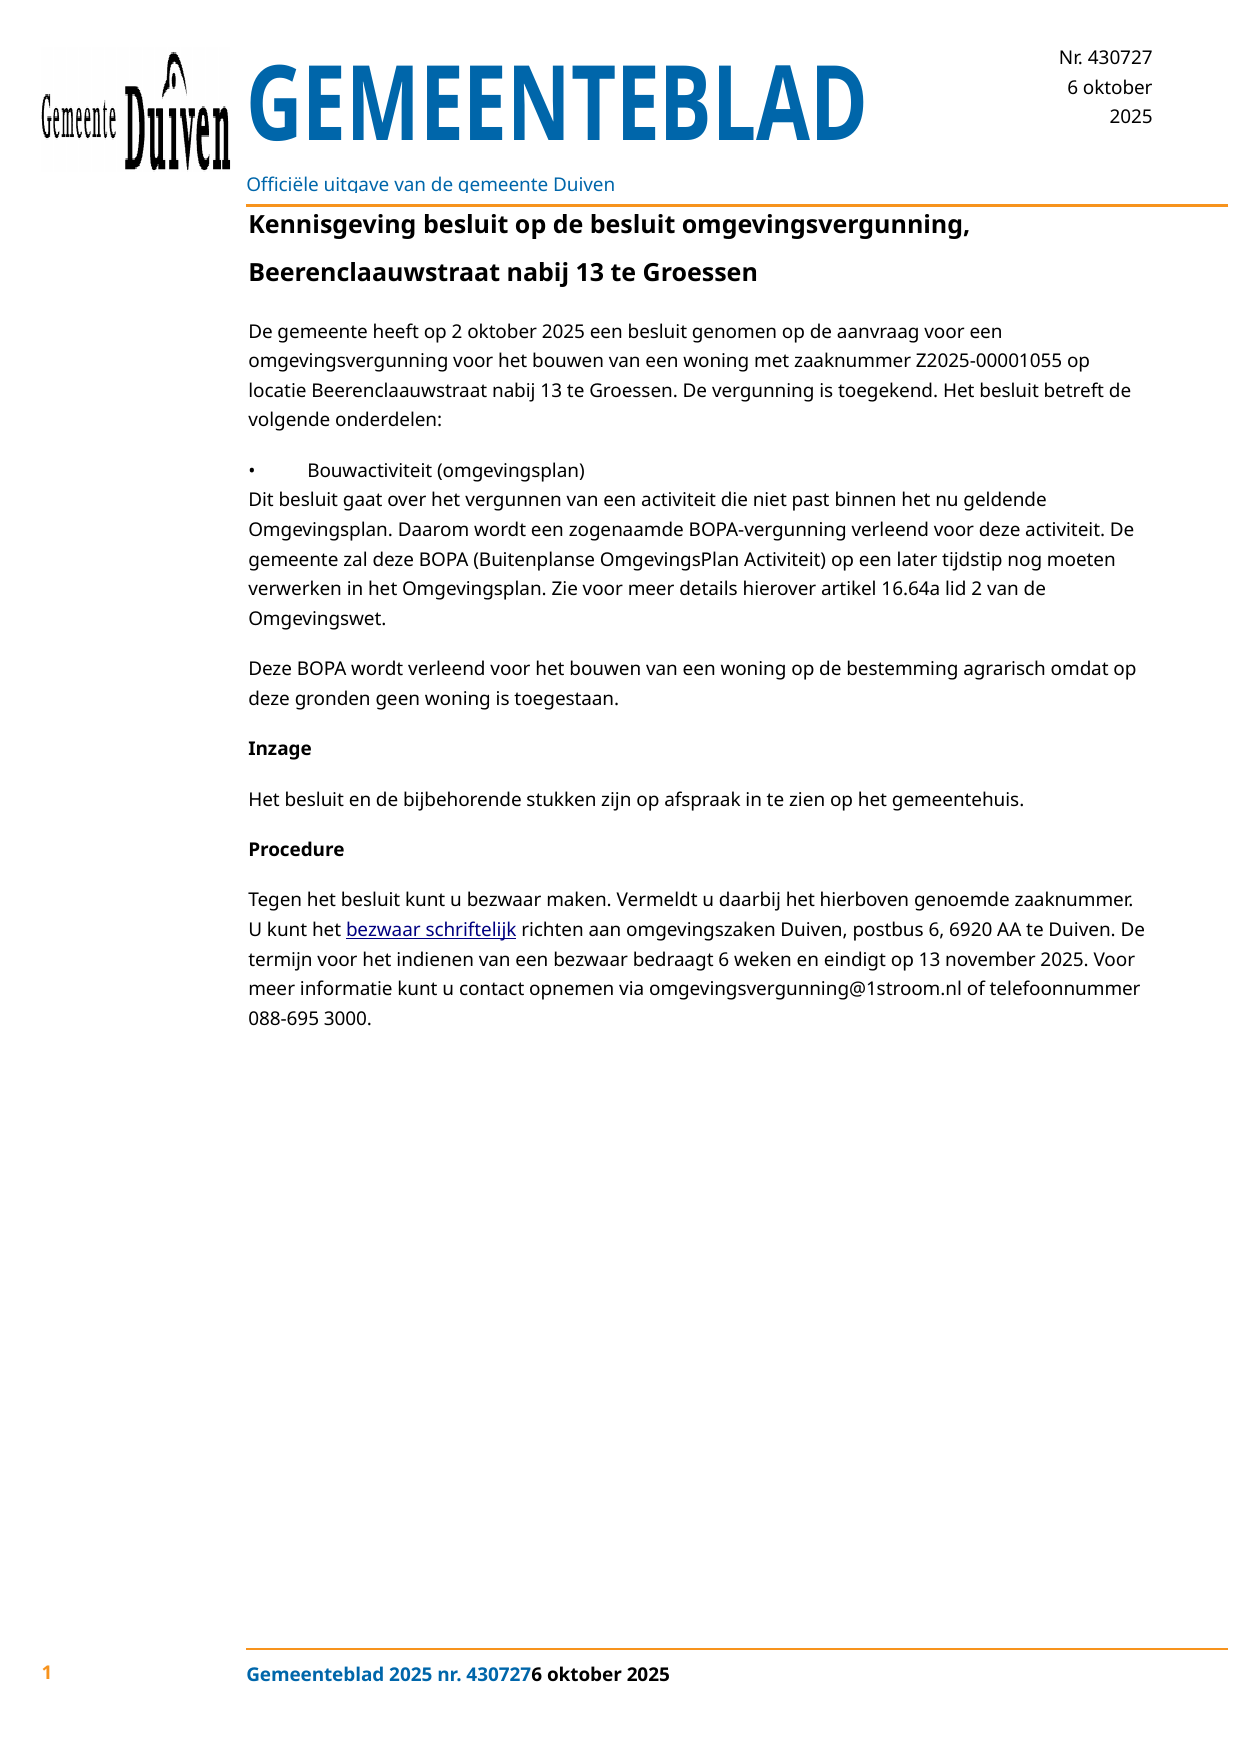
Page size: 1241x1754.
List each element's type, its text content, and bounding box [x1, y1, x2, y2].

picture [41, 47, 231, 172]
list Bouwactiviteit (omgevingsplan) [248, 457, 1152, 483]
text Procedure [248, 836, 1152, 862]
text De gemeente heeft op 2 oktober 2025 een besluit genomen op de aanvraag voor een omgevingsvergunning voor het bouwen van een woning met zaaknummer Z2025-00001055 op locatie Beerenclaauwstraat nabij 13 te Groessen. De vergunning is toegekend. Het besluit betreft de volgende onderdelen: [248, 318, 1152, 432]
text Dit besluit gaat over het vergunnen van een activiteit die niet past binnen het nu geldende Omgevingsplan. Daarom wordt een zogenaamde BOPA-vergunning verleend voor deze activiteit. De gemeente zal deze BOPA (Buitenplanse OmgevingsPlan Activiteit) op een later tijdstip nog moeten verwerken in het Omgevingsplan. Zie voor meer details hierover artikel 16.64a lid 2 van de Omgevingswet. [248, 487, 1152, 631]
text Inzage [248, 735, 1152, 761]
text Het besluit en de bijbehorende stukken zijn op afspraak in te zien op het gemeentehuis. [248, 786, 1152, 812]
text Kennisgeving besluit op de besluit omgevingsvergunning, Beerenclaauwstraat nabij 13 te Groessen [248, 207, 1152, 288]
text Deze BOPA wordt verleend voor het bouwen van een woning op de bestemming agrarisch omdat op deze gronden geen woning is toegestaan. [248, 655, 1152, 711]
text Tegen het besluit kunt u bezwaar maken. Vermeldt u daarbij het hierboven genoemde zaaknummer. U kunt het bezwaar schriftelijk richten aan omgevingszaken Duiven, postbus 6, 6920 AA te Duiven. De termijn voor het indienen van een bezwaar bedraagt 6 weken en eindigt op 13 november 2025. Voor meer informatie kunt u contact opnemen via omgevingsvergunning@1stroom.nl of telefoonnummer 088-695 3000. [248, 887, 1152, 1031]
